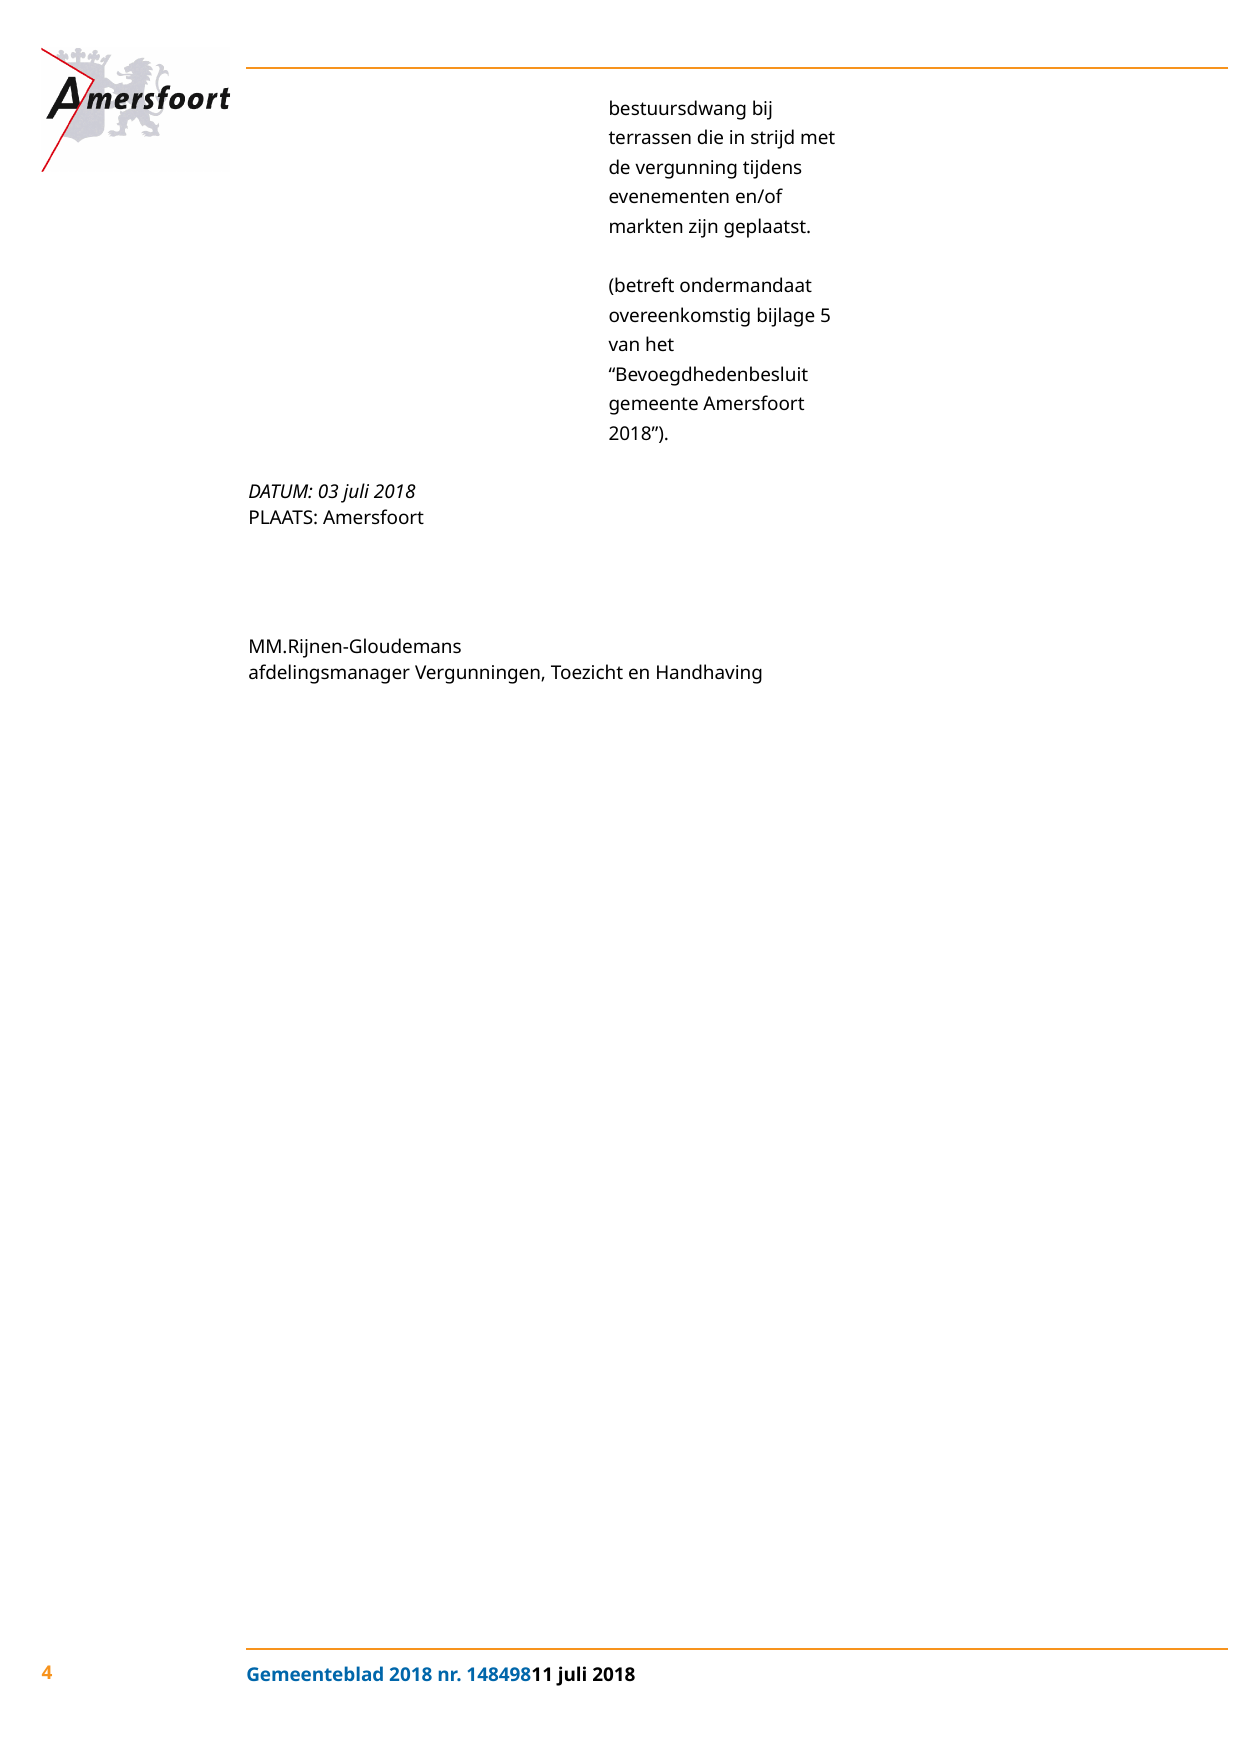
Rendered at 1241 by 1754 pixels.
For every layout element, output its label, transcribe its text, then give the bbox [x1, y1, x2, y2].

picture [41, 47, 231, 172]
table_cell [248, 95, 549, 476]
text PLAATS: Amersfoort [248, 504, 1152, 530]
table_cell [850, 95, 1152, 476]
table_cell bestuursdwang bij terrassen die in strijd met de vergunning tijdens evenementen en/of markten zijn geplaatst. (betreft ondermandaat overeenkomstig bijlage 5 van het “Bevoegdhedenbesluit gemeente Amersfoort 2018”). [549, 95, 850, 476]
text MM.Rijnen-Gloudemans [248, 633, 1152, 659]
text afdelingsmanager Vergunningen, Toezicht en Handhaving [248, 659, 1152, 684]
text DATUM: 03 juli 2018 [248, 479, 1152, 504]
